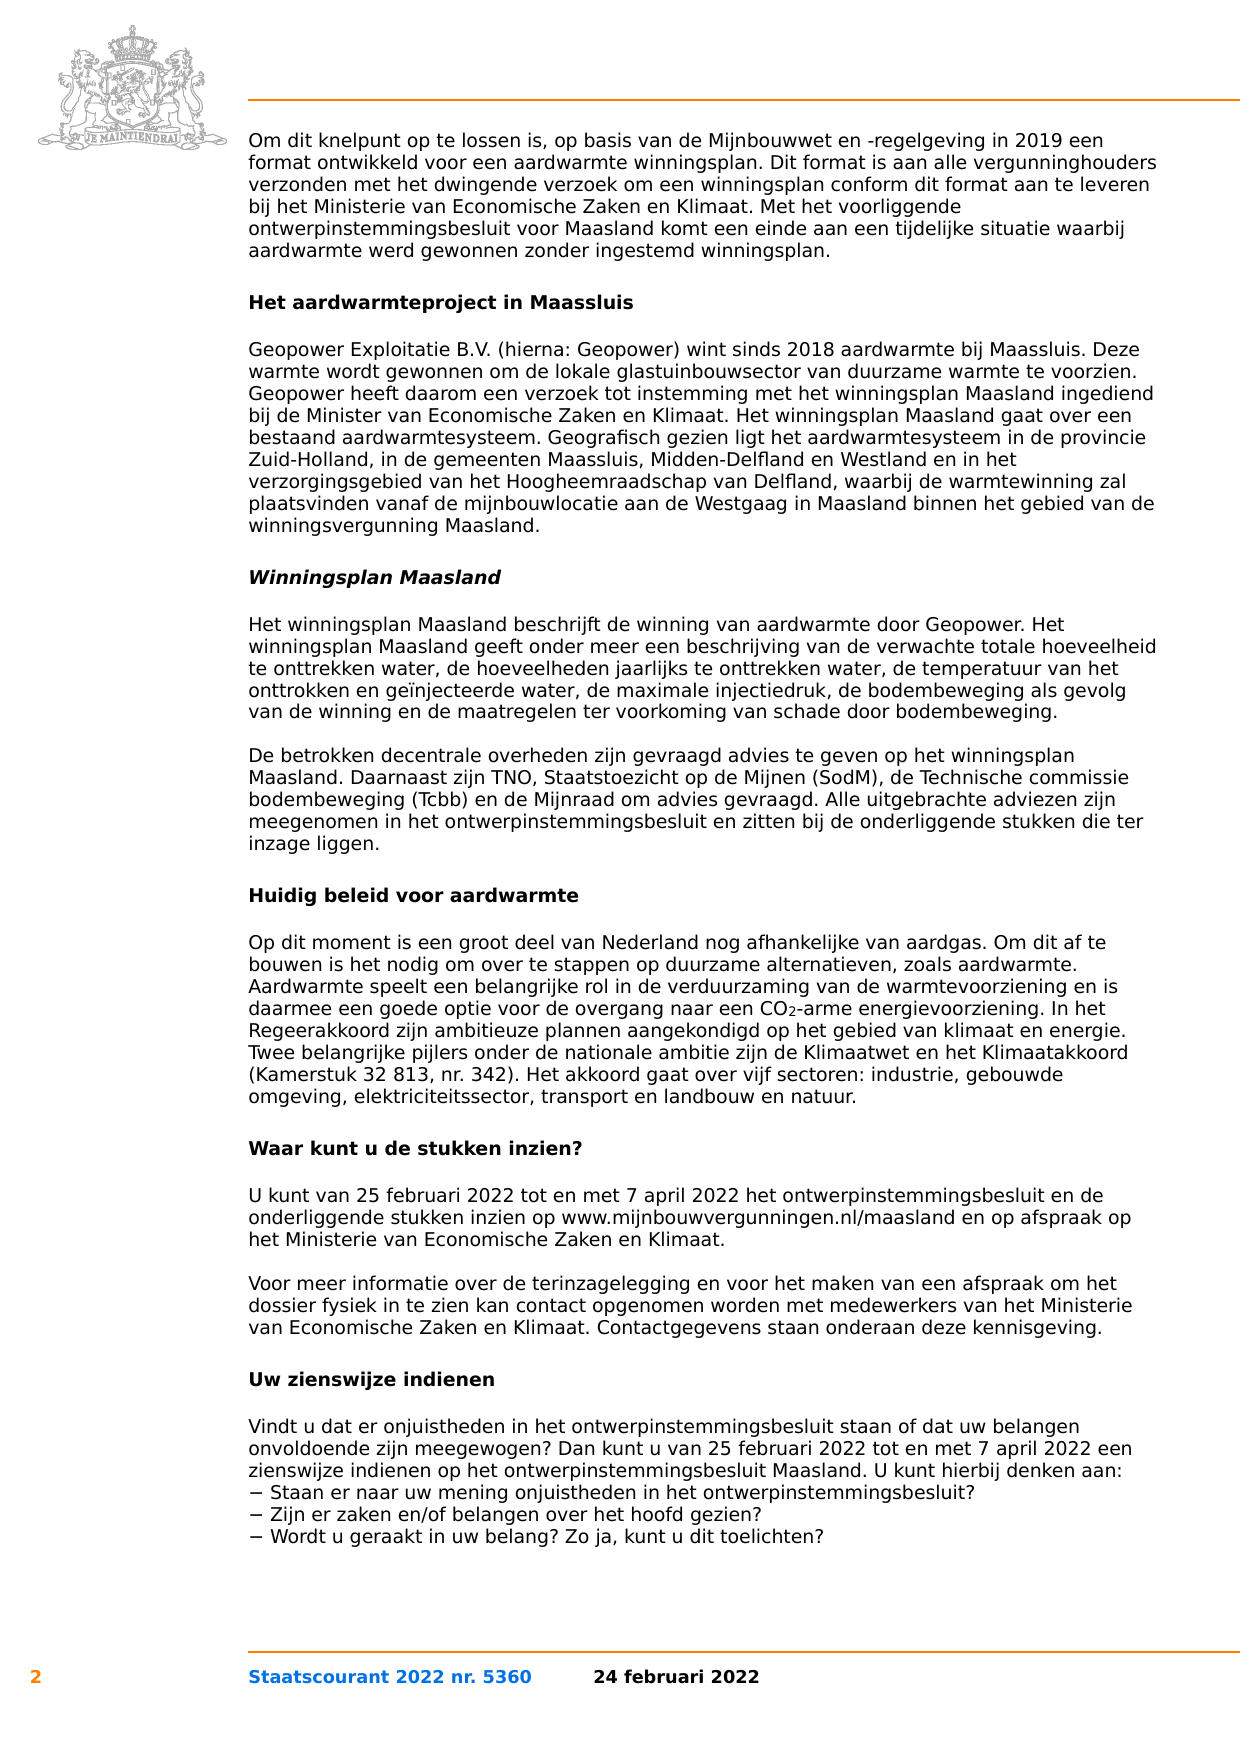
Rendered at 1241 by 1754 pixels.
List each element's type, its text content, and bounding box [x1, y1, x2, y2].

text − Wordt u geraakt in uw belang? Zo ja, kunt u dit toelichten? [248, 1526, 1163, 1548]
text Het winningsplan Maasland beschrijft de winning van aardwarmte door Geopower. Het winningsplan Maasland geeft onder meer een beschrijving van de verwachte totale hoeveelheid te onttrekken water, de hoeveelheden jaarlijks te onttrekken water, de temperatuur van het onttrokken en geïnjecteerde water, de maximale injectiedruk, de bodembeweging als gevolg van de winning en de maatregelen ter voorkoming van schade door bodembeweging. [248, 613, 1163, 723]
text Om dit knelpunt op te lossen is, op basis van de Mijnbouwwet en -regelgeving in 2019 een format ontwikkeld voor een aardwarmte winningsplan. Dit format is aan alle vergunninghouders verzonden met het dwingende verzoek om een winningsplan conform dit format aan te leveren bij het Ministerie van Economische Zaken en Klimaat. Met het voorliggende ontwerpinstemmingsbesluit voor Maasland komt een einde aan een tijdelijke situatie waarbij aardwarmte werd gewonnen zonder ingestemd winningsplan. [248, 130, 1163, 262]
subtitle Waar kunt u de stukken inzien? [248, 1138, 1163, 1160]
text Vindt u dat er onjuistheden in het ontwerpinstemmingsbesluit staan of dat uw belangen onvoldoende zijn meegewogen? Dan kunt u van 25 februari 2022 tot en met 7 april 2022 een zienswijze indienen op het ontwerpinstemmingsbesluit Maasland. U kunt hierbij denken aan: [248, 1416, 1163, 1482]
picture [38, 25, 227, 150]
text − Zijn er zaken en/of belangen over het hoofd gezien? [248, 1504, 1163, 1526]
text De betrokken decentrale overheden zijn gevraagd advies te geven op het winningsplan Maasland. Daarnaast zijn TNO, Staatstoezicht op de Mijnen (SodM), de Technische commissie bodembeweging (Tcbb) en de Mijnraad om advies gevraagd. Alle uitgebrachte adviezen zijn meegenomen in het ontwerpinstemmingsbesluit en zitten bij de onderliggende stukken die ter inzage liggen. [248, 745, 1163, 855]
subtitle Het aardwarmteproject in Maassluis [248, 292, 1163, 314]
text Op dit moment is een groot deel van Nederland nog afhankelijke van aardgas. Om dit af te bouwen is het nodig om over te stappen op duurzame alternatieven, zoals aardwarmte. Aardwarmte speelt een belangrijke rol in de verduurzaming van de warmtevoorziening en is daarmee een goede optie voor de overgang naar een CO2-arme energievoorziening. In het Regeerakkoord zijn ambitieuze plannen aangekondigd op het gebied van klimaat en energie. Twee belangrijke pijlers onder de nationale ambitie zijn de Klimaatwet en het Klimaatakkoord (Kamerstuk 32 813, nr. 342). Het akkoord gaat over vijf sectoren: industrie, gebouwde omgeving, elektriciteitssector, transport en landbouw en natuur. [248, 932, 1163, 1108]
text U kunt van 25 februari 2022 tot en met 7 april 2022 het ontwerpinstemmingsbesluit en de onderliggende stukken inzien op www.mijnbouwvergunningen.nl/maasland en op afspraak op het Ministerie van Economische Zaken en Klimaat. [248, 1185, 1163, 1251]
text Geopower Exploitatie B.V. (hierna: Geopower) wint sinds 2018 aardwarmte bij Maassluis. Deze warmte wordt gewonnen om de lokale glastuinbouwsector van duurzame warmte te voorzien. Geopower heeft daarom een verzoek tot instemming met het winningsplan Maasland ingediend bij de Minister van Economische Zaken en Klimaat. Het winningsplan Maasland gaat over een bestaand aardwarmtesysteem. Geografisch gezien ligt het aardwarmtesysteem in de provincie Zuid-Holland, in de gemeenten Maassluis, Midden-Delfland en Westland en in het verzorgingsgebied van het Hoogheemraadschap van Delfland, waarbij de warmtewinning zal plaatsvinden vanaf de mijnbouwlocatie aan de Westgaag in Maasland binnen het gebied van de winningsvergunning Maasland. [248, 339, 1163, 537]
text − Staan er naar uw mening onjuistheden in het ontwerpinstemmingsbesluit? [248, 1482, 1163, 1504]
subtitle Huidig beleid voor aardwarmte [248, 885, 1163, 907]
subtitle Uw zienswijze indienen [248, 1369, 1163, 1391]
subtitle Winningsplan Maasland [248, 567, 1163, 588]
text Voor meer informatie over de terinzagelegging en voor het maken van een afspraak om het dossier fysiek in te zien kan contact opgenomen worden met medewerkers van het Ministerie van Economische Zaken en Klimaat. Contactgegevens staan onderaan deze kennisgeving. [248, 1273, 1163, 1339]
